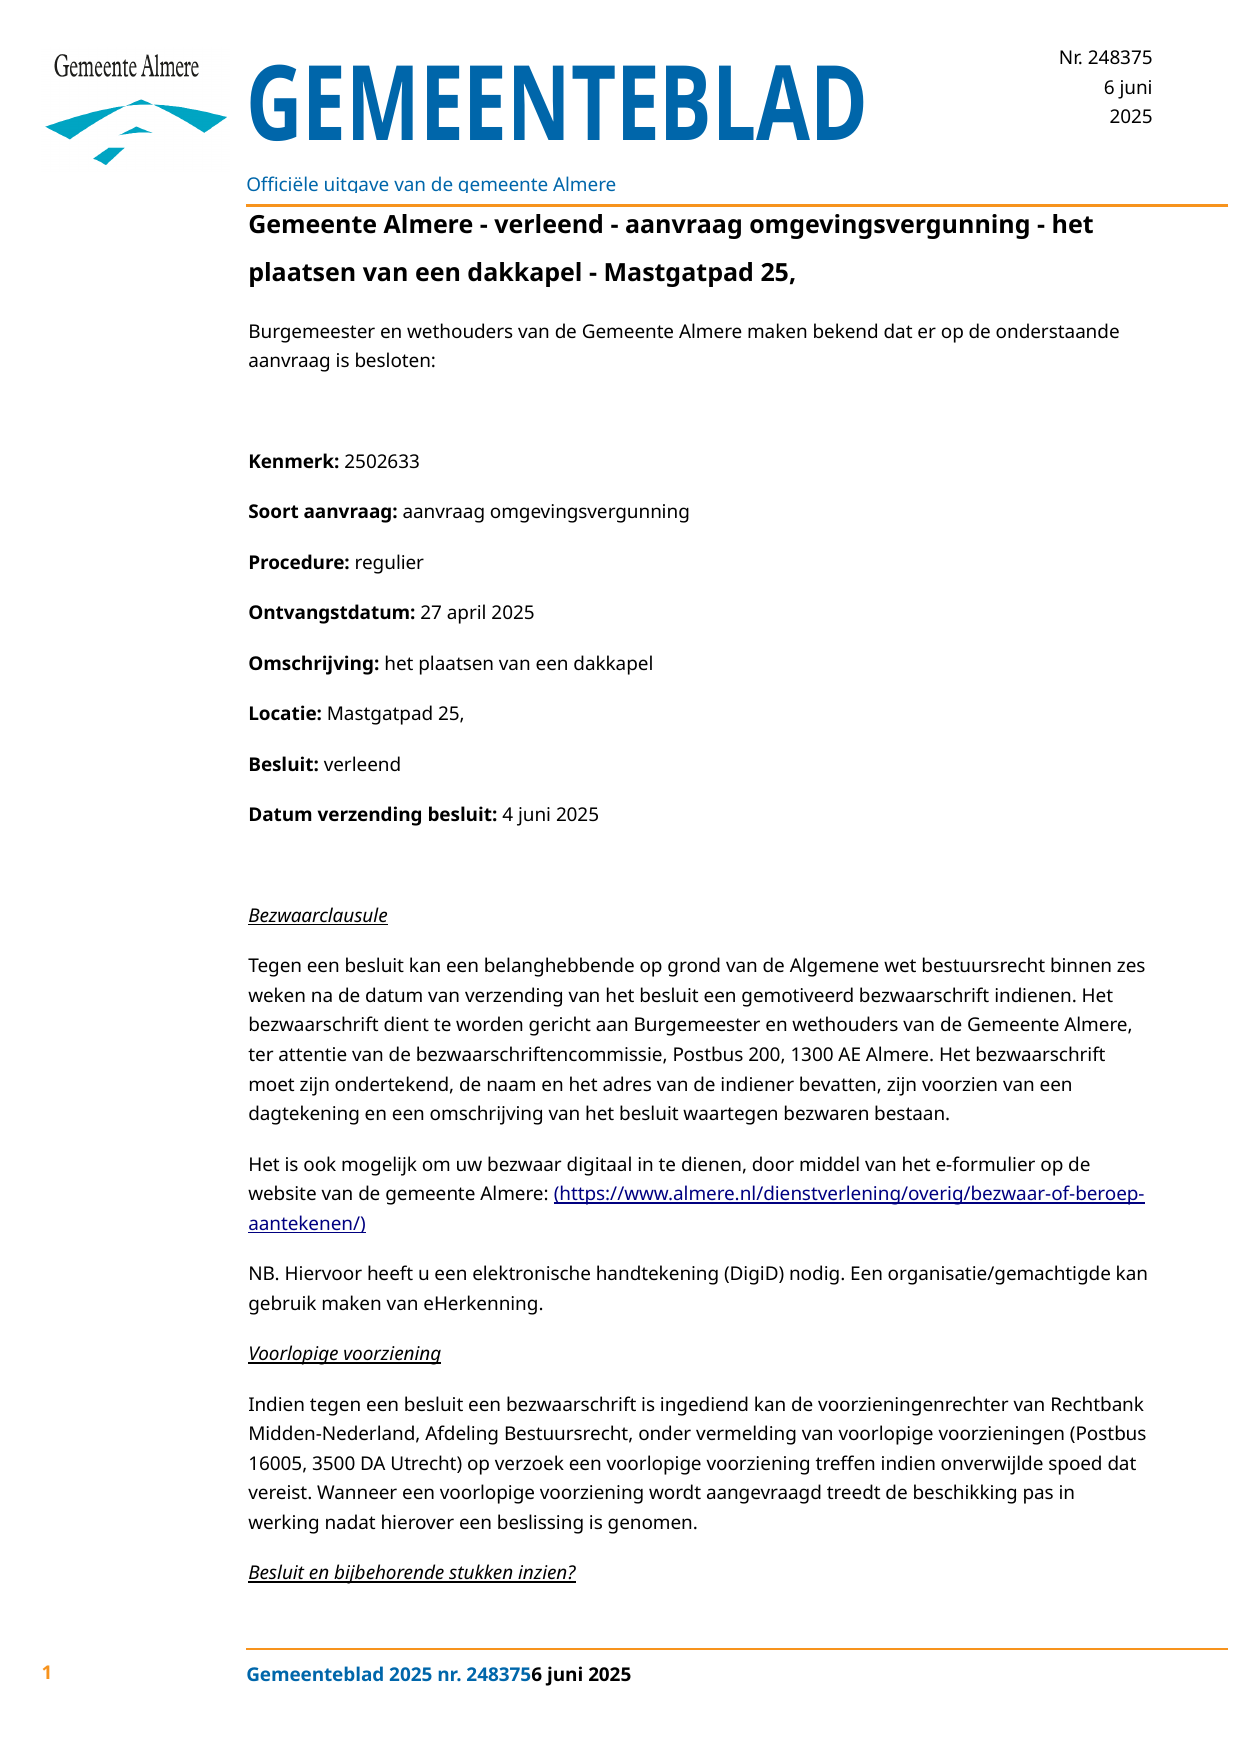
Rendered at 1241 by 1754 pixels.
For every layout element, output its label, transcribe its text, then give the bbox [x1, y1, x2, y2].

text Ontvangstdatum: 27 april 2025 [248, 599, 1152, 625]
text Procedure: regulier [248, 549, 1152, 575]
text Locatie: Mastgatpad 25, [248, 700, 1152, 726]
text Tegen een besluit kan een belanghebbende op grond van de Algemene wet bestuursrecht binnen zes weken na de datum van verzending van het besluit een gemotiveerd bezwaarschrift indienen. Het bezwaarschrift dient te worden gericht aan Burgemeester en wethouders van de Gemeente Almere, ter attentie van de bezwaarschriftencommissie, Postbus 200, 1300 AE Almere. Het bezwaarschrift moet zijn ondertekend, de naam en het adres van de indiener bevatten, zijn voorzien van een dagtekening en een omschrijving van het besluit waartegen bezwaren bestaan. [248, 952, 1152, 1126]
text Bezwaarclausule [248, 902, 1152, 928]
text NB. Hiervoor heeft u een elektronische handtekening (DigiD) nodig. Een organisatie/gemachtigde kan gebruik maken van eHerkenning. [248, 1260, 1152, 1316]
picture [41, 47, 231, 172]
text Indien tegen een besluit een bezwaarschrift is ingediend kan de voorzieningenrechter van Rechtbank Midden-Nederland, Afdeling Bestuursrecht, onder vermelding van voorlopige voorzieningen (Postbus 16005, 3500 DA Utrecht) op verzoek een voorlopige voorziening treffen indien onverwijlde spoed dat vereist. Wanneer een voorlopige voorziening wordt aangevraagd treedt de beschikking pas in werking nadat hierover een beslissing is genomen. [248, 1391, 1152, 1535]
text Soort aanvraag: aanvraag omgevingsvergunning [248, 499, 1152, 524]
text Kenmerk: 2502633 [248, 448, 1152, 474]
text Omschrijving: het plaatsen van een dakkapel [248, 650, 1152, 676]
text Burgemeester en wethouders van de Gemeente Almere maken bekend dat er op de onderstaande aanvraag is besloten: [248, 318, 1152, 373]
text Datum verzending besluit: 4 juni 2025 [248, 801, 1152, 827]
text Besluit en bijbehorende stukken inzien? [248, 1559, 1152, 1585]
text Voorlopige voorziening [248, 1340, 1152, 1366]
text Besluit: verleend [248, 751, 1152, 777]
text Gemeente Almere - verleend - aanvraag omgevingsvergunning - het plaatsen van een dakkapel - Mastgatpad 25, [248, 207, 1152, 288]
text Het is ook mogelijk om uw bezwaar digitaal in te dienen, door middel van het e-formulier op de website van de gemeente Almere: (https://www.almere.nl/dienstverlening/overig/bezwaar-of-beroep-aantekenen/) [248, 1151, 1152, 1236]
